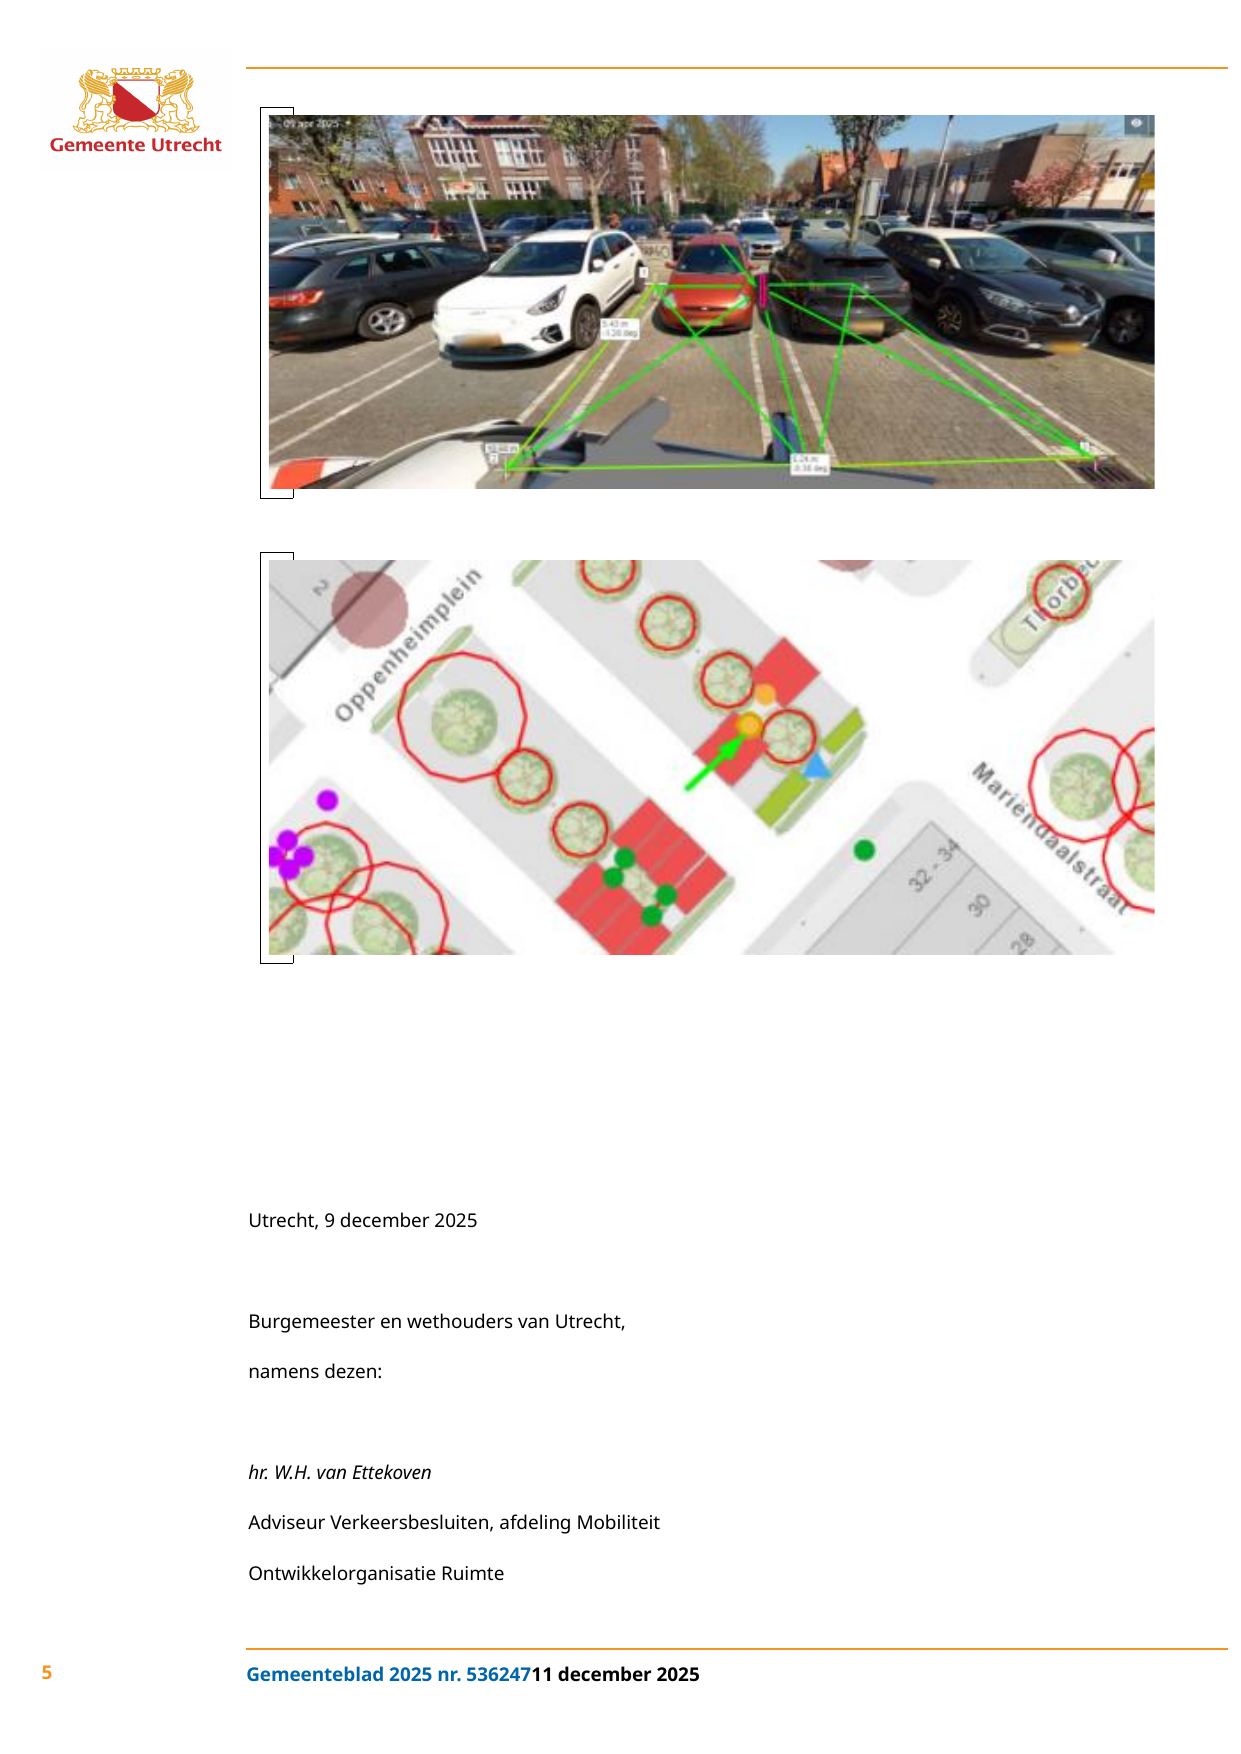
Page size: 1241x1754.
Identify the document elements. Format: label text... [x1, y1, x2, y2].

picture [41, 47, 231, 172]
text hr. W.H. van Ettekoven [248, 1459, 1152, 1485]
text Ontwikkelorganisatie Ruimte [248, 1560, 1152, 1586]
picture [268, 115, 1155, 489]
text Utrecht, 9 december 2025 [248, 1207, 1152, 1233]
text Burgemeester en wethouders van Utrecht, [248, 1308, 1152, 1333]
picture [268, 560, 1155, 955]
text Adviseur Verkeersbesluiten, afdeling Mobiliteit [248, 1509, 1152, 1535]
text namens dezen: [248, 1358, 1152, 1384]
